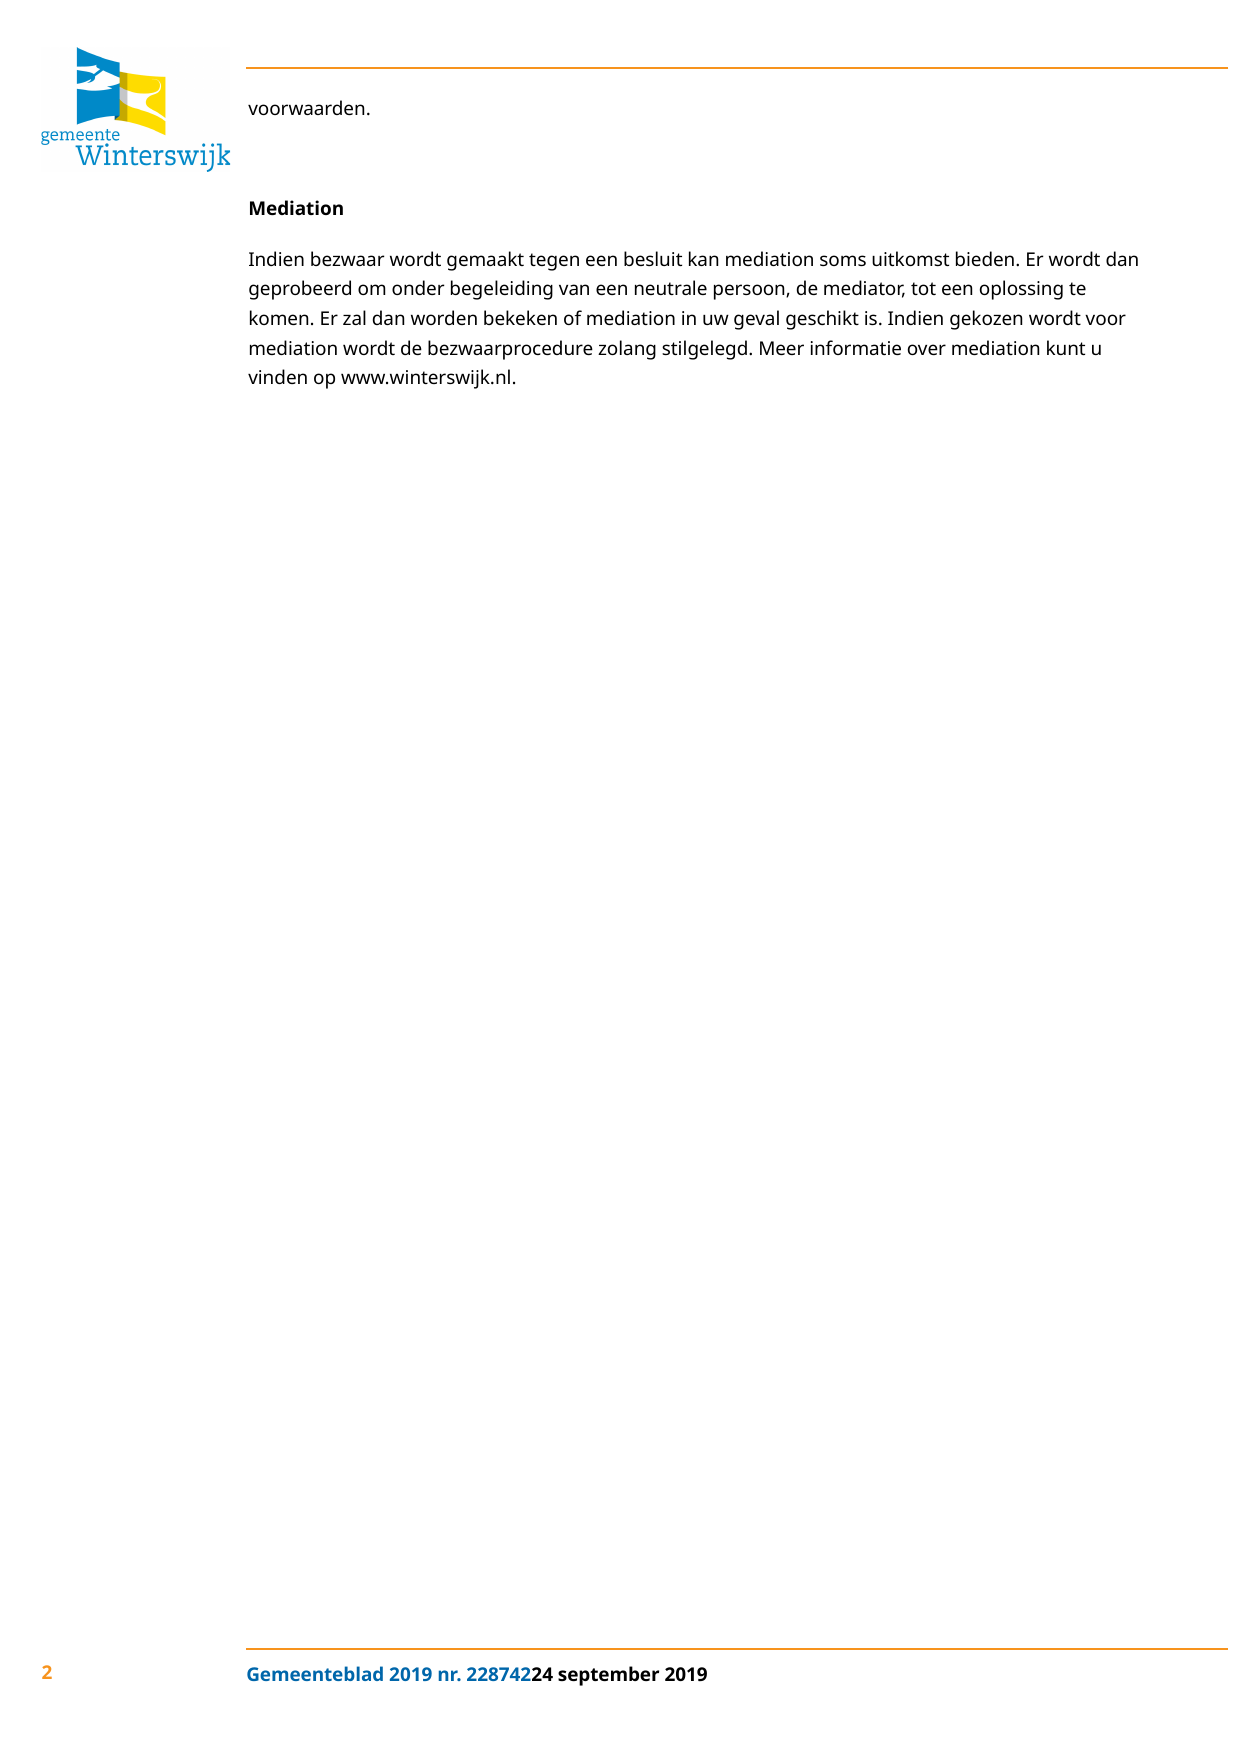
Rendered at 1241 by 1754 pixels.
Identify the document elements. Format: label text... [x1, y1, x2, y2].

text voorwaarden. [248, 95, 1152, 121]
text Mediation [248, 196, 1152, 221]
picture [225, 153, 231, 162]
text Indien bezwaar wordt gemaakt tegen een besluit kan mediation soms uitkomst bieden. Er wordt dan geprobeerd om onder begeleiding van een neutrale persoon, de mediator, tot een oplossing te komen. Er zal dan worden bekeken of mediation in uw geval geschikt is. Indien gekozen wordt voor mediation wordt de bezwaarprocedure zolang stilgelegd. Meer informatie over mediation kunt u vinden op www.winterswijk.nl. [248, 246, 1152, 390]
picture [41, 47, 231, 172]
